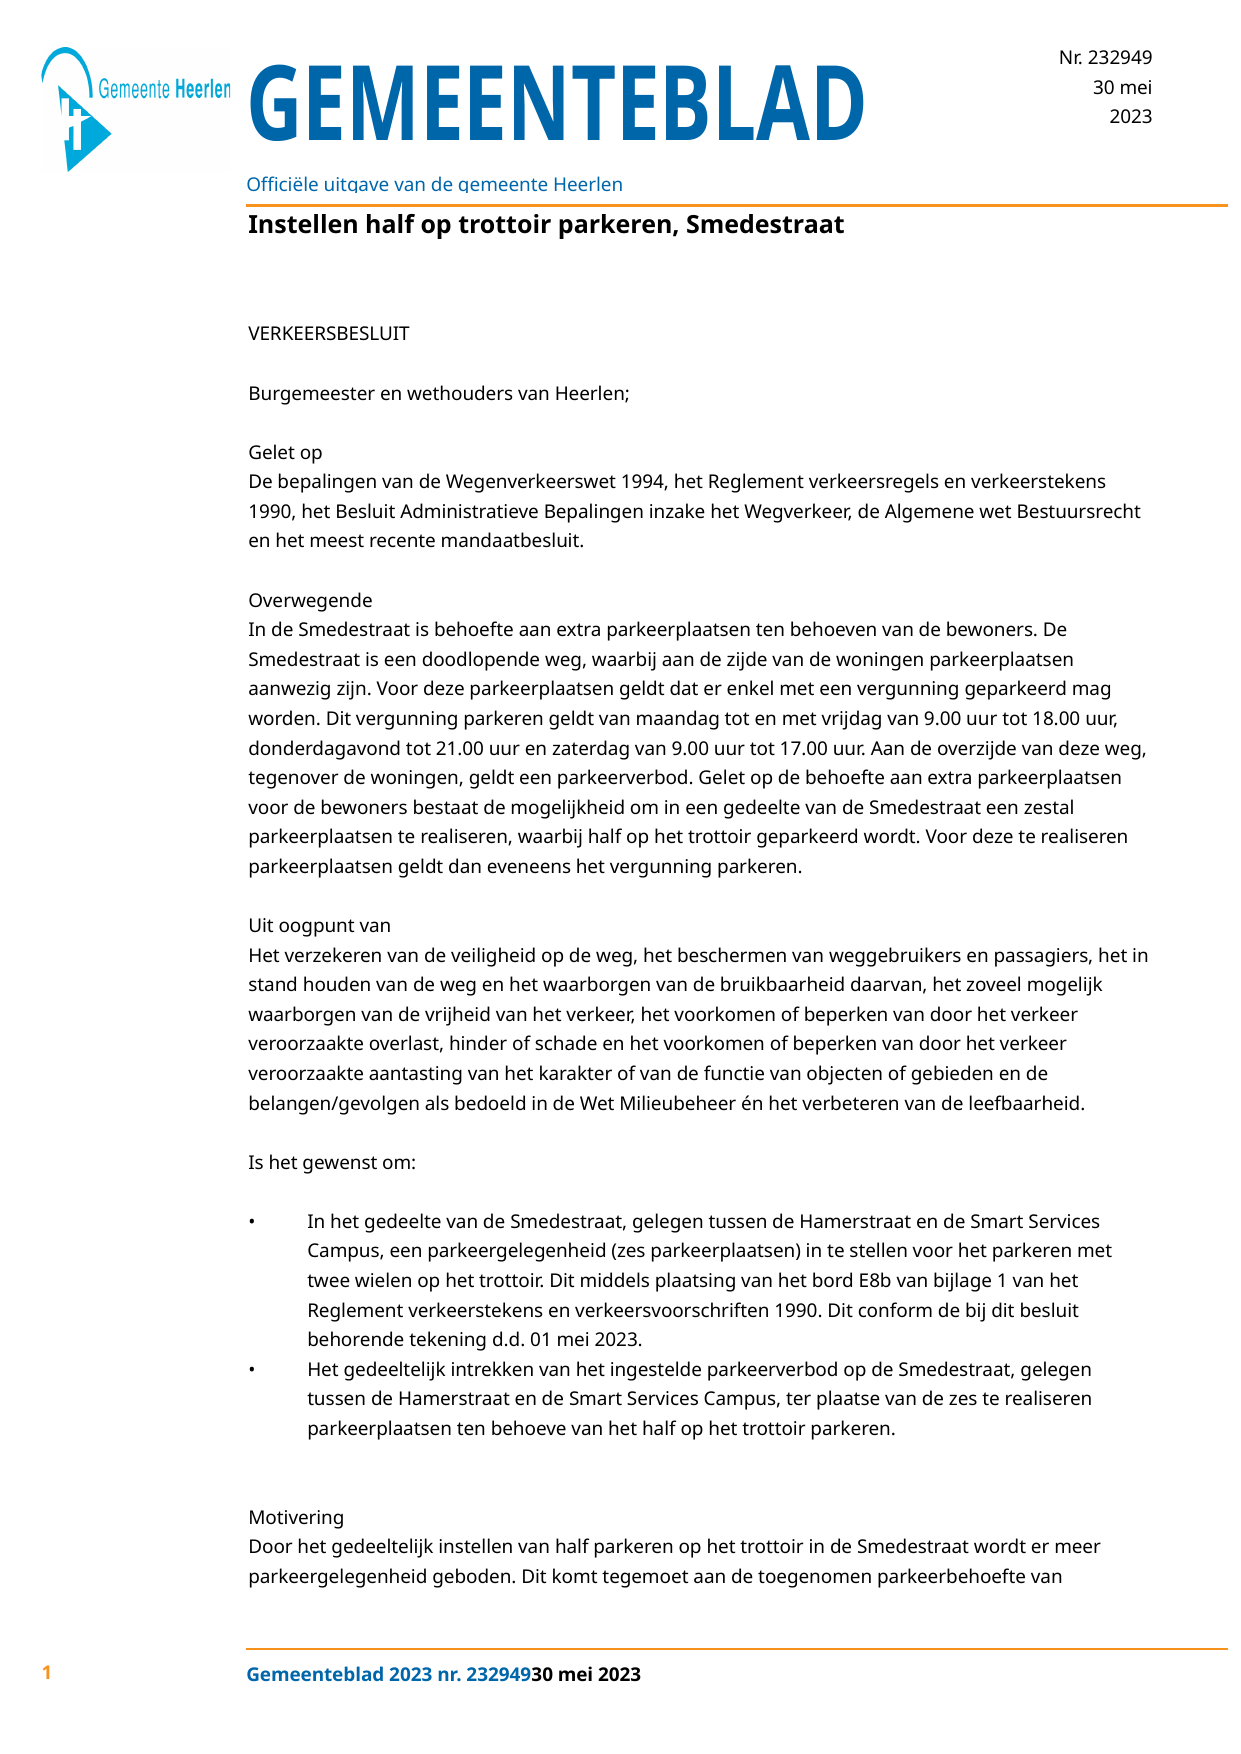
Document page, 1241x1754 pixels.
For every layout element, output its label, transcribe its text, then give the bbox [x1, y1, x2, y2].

text Overwegende [248, 587, 1152, 613]
text Motivering [248, 1504, 1152, 1530]
text In de Smedestraat is behoefte aan extra parkeerplaatsen ten behoeven van de bewoners. De Smedestraat is een doodlopende weg, waarbij aan de zijde van de woningen parkeerplaatsen aanwezig zijn. Voor deze parkeerplaatsen geldt dat er enkel met een vergunning geparkeerd mag worden. Dit vergunning parkeren geldt van maandag tot en met vrijdag van 9.00 uur tot 18.00 uur, donderdagavond tot 21.00 uur en zaterdag van 9.00 uur tot 17.00 uur. Aan de overzijde van deze weg, tegenover de woningen, geldt een parkeerverbod. Gelet op de behoefte aan extra parkeerplaatsen voor de bewoners bestaat de mogelijkheid om in een gedeelte van de Smedestraat een zestal parkeerplaatsen te realiseren, waarbij half op het trottoir geparkeerd wordt. Voor deze te realiseren parkeerplaatsen geldt dan eveneens het vergunning parkeren. [248, 616, 1152, 879]
text Instellen half op trottoir parkeren, Smedestraat [248, 207, 1152, 241]
text Is het gewenst om: [248, 1149, 1152, 1175]
text De bepalingen van de Wegenverkeerswet 1994, het Reglement verkeersregels en verkeerstekens 1990, het Besluit Administratieve Bepalingen inzake het Wegverkeer, de Algemene wet Bestuursrecht en het meest recente mandaatbesluit. [248, 468, 1152, 553]
list Het gedeeltelijk intrekken van het ingestelde parkeerverbod op de Smedestraat, gelegen tussen de Hamerstraat en de Smart Services Campus, ter plaatse van de zes te realiseren parkeerplaatsen ten behoeve van het half op het trottoir parkeren. [248, 1356, 1152, 1441]
picture [41, 47, 59, 70]
text Gelet op [248, 439, 1152, 465]
text Door het gedeeltelijk instellen van half parkeren op het trottoir in de Smedestraat wordt er meer parkeergelegenheid geboden. Dit komt tegemoet aan de toegenomen parkeerbehoefte van [248, 1533, 1152, 1589]
text Uit oogpunt van [248, 912, 1152, 938]
picture [41, 47, 231, 172]
list In het gedeelte van de Smedestraat, gelegen tussen de Hamerstraat en de Smart Services Campus, een parkeergelegenheid (zes parkeerplaatsen) in te stellen voor het parkeren met twee wielen op het trottoir. Dit middels plaatsing van het bord E8b van bijlage 1 van het Reglement verkeerstekens en verkeersvoorschriften 1990. Dit conform de bij dit besluit behorende tekening d.d. 01 mei 2023. [248, 1208, 1152, 1352]
text Burgemeester en wethouders van Heerlen; [248, 380, 1152, 406]
text Het verzekeren van de veiligheid op de weg, het beschermen van weggebruikers en passagiers, het in stand houden van de weg en het waarborgen van de bruikbaarheid daarvan, het zoveel mogelijk waarborgen van de vrijheid van het verkeer, het voorkomen of beperken van door het verkeer veroorzaakte overlast, hinder of schade en het voorkomen of beperken van door het verkeer veroorzaakte aantasting van het karakter of van de functie van objecten of gebieden en de belangen/gevolgen als bedoeld in de Wet Milieubeheer én het verbeteren van de leefbaarheid. [248, 942, 1152, 1116]
text VERKEERSBESLUIT [248, 321, 1152, 346]
